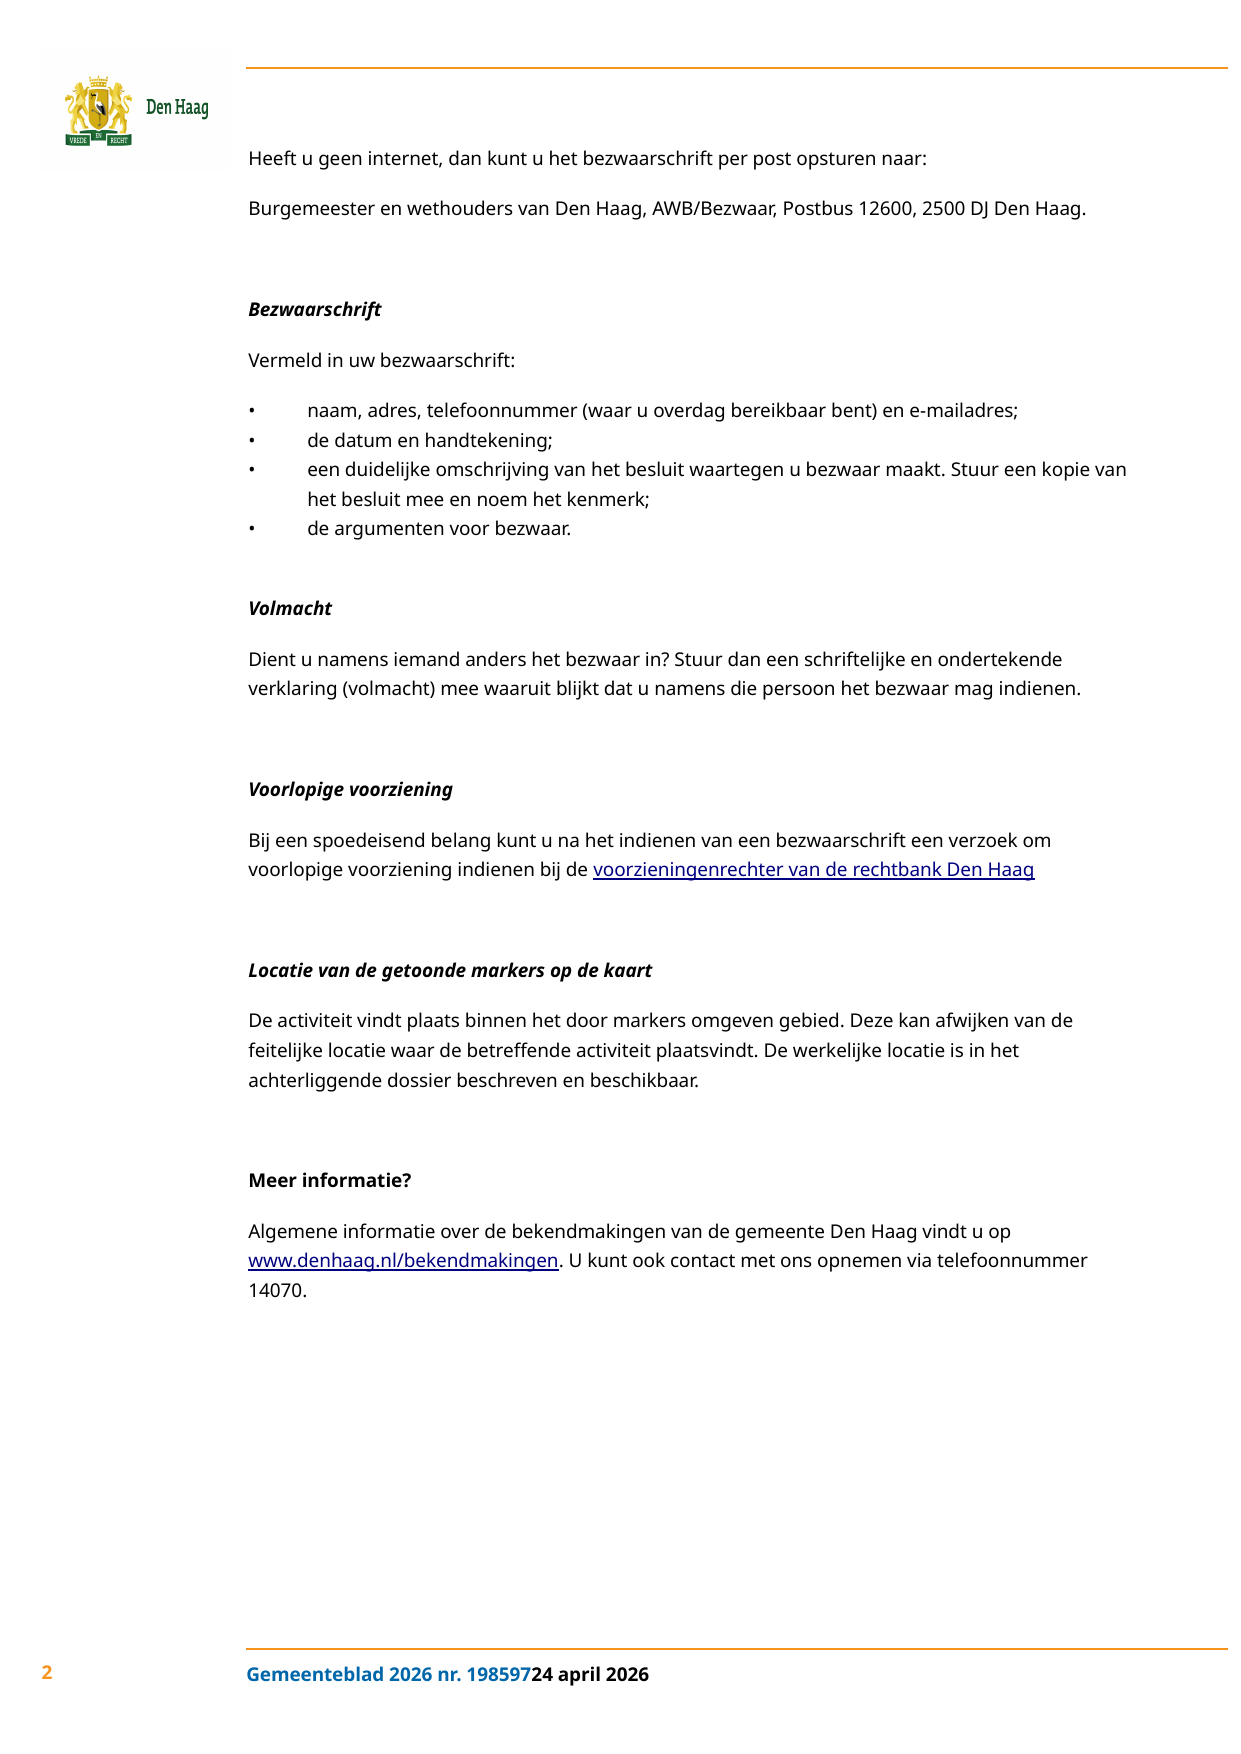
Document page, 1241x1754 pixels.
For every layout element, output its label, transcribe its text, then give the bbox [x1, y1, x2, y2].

text Dient u namens iemand anders het bezwaar in? Stuur dan een schriftelijke en ondertekende verklaring (volmacht) mee waaruit blijkt dat u namens die persoon het bezwaar mag indienen. [248, 646, 1152, 701]
text Algemene informatie over de bekendmakingen van de gemeente Den Haag vindt u op www.denhaag.nl/bekendmakingen. U kunt ook contact met ons opnemen via telefoonnummer 14070. [248, 1218, 1152, 1303]
list naam, adres, telefoonnummer (waar u overdag bereikbaar bent) en e-mailadres; [248, 397, 1152, 423]
text Voorlopige voorziening [248, 776, 1152, 802]
text Meer informatie? [248, 1168, 1152, 1193]
text Volmacht [248, 596, 1152, 621]
text Burgemeester en wethouders van Den Haag, AWB/Bezwaar, Postbus 12600, 2500 DJ Den Haag. [248, 196, 1152, 221]
list een duidelijke omschrijving van het besluit waartegen u bezwaar maakt. Stuur een kopie van het besluit mee en noem het kenmerk; [248, 456, 1152, 512]
list de argumenten voor bezwaar. [248, 516, 1152, 541]
picture [41, 47, 231, 172]
text Vermeld in uw bezwaarschrift: [248, 347, 1152, 373]
text Bezwaarschrift [248, 296, 1152, 322]
list de datum en handtekening; [248, 427, 1152, 453]
text Locatie van de getoonde markers op de kaart [248, 957, 1152, 983]
text Bij een spoedeisend belang kunt u na het indienen van een bezwaarschrift een verzoek om voorlopige voorziening indienen bij de voorzieningenrechter van de rechtbank Den Haag [248, 827, 1152, 882]
text Heeft u geen internet, dan kunt u het bezwaarschrift per post opsturen naar: [248, 145, 1152, 171]
text De activiteit vindt plaats binnen het door markers omgeven gebied. Deze kan afwijken van de feitelijke locatie waar de betreffende activiteit plaatsvindt. De werkelijke locatie is in het achterliggende dossier beschreven en beschikbaar. [248, 1008, 1152, 1093]
